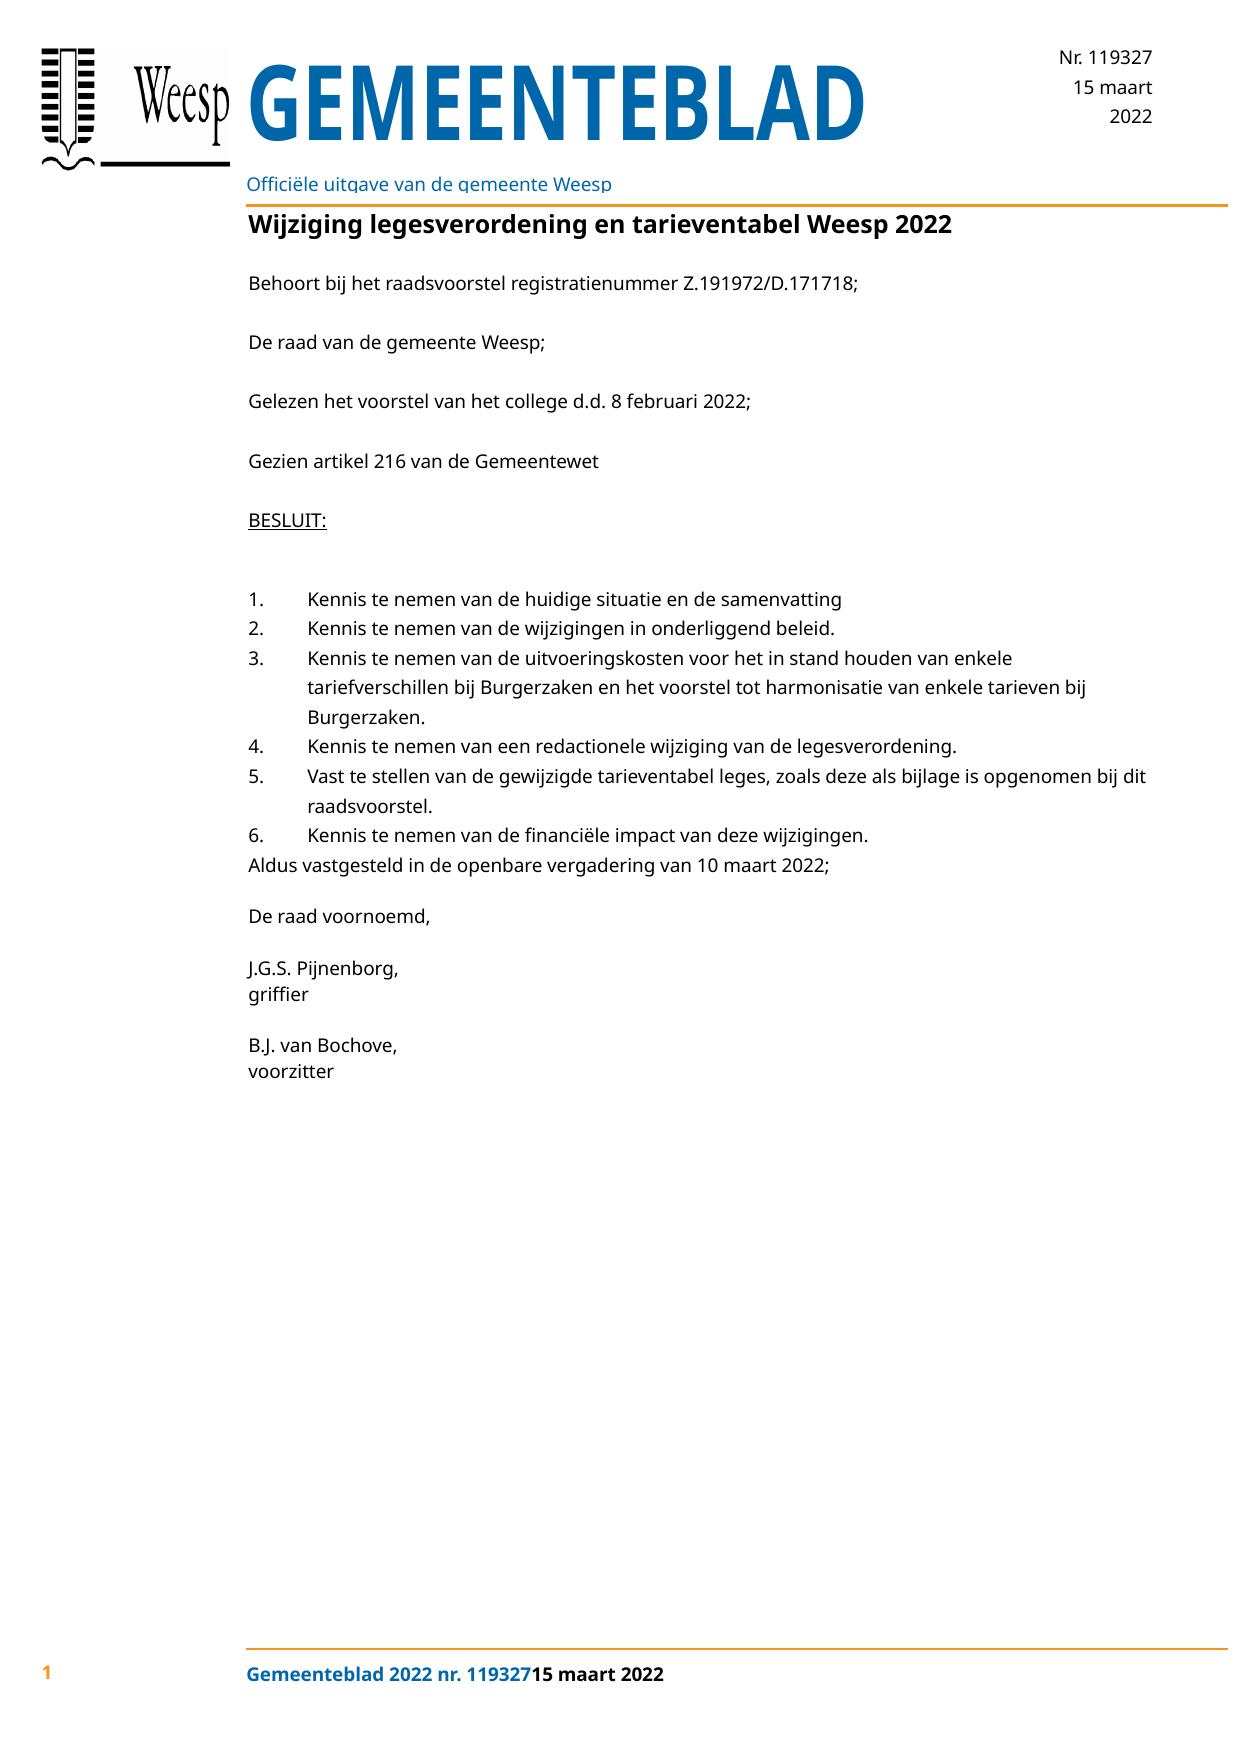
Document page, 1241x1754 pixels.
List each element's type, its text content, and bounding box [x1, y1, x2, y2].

list Kennis te nemen van een redactionele wijziging van de legesverordening. [248, 734, 1152, 759]
text Gelezen het voorstel van het college d.d. 8 februari 2022; [248, 389, 1152, 414]
text Behoort bij het raadsvoorstel registratienummer Z.191972/D.171718; [248, 270, 1152, 296]
text griffier [248, 981, 1152, 1006]
picture [41, 47, 231, 172]
text Gezien artikel 216 van de Gemeentewet [248, 448, 1152, 473]
text BESLUIT: [248, 507, 1152, 533]
text De raad van de gemeente Weesp; [248, 329, 1152, 355]
text J.G.S. Pijnenborg, [248, 955, 1152, 981]
list Kennis te nemen van de wijzigingen in onderliggend beleid. [248, 615, 1152, 641]
list Vast te stellen van de gewijzigde tarieventabel leges, zoals deze als bijlage is opgenomen bij dit raadsvoorstel. [248, 763, 1152, 819]
text Wijziging legesverordening en tarieventabel Weesp 2022 [248, 207, 1152, 241]
list Kennis te nemen van de financiële impact van deze wijzigingen. [248, 822, 1152, 848]
list Kennis te nemen van de huidige situatie en de samenvatting [248, 586, 1152, 612]
text Aldus vastgesteld in de openbare vergadering van 10 maart 2022; [248, 852, 1152, 878]
text B.J. van Bochove, [248, 1032, 1152, 1058]
list Kennis te nemen van de uitvoeringskosten voor het in stand houden van enkele tariefverschillen bij Burgerzaken en het voorstel tot harmonisatie van enkele tarieven bij Burgerzaken. [248, 645, 1152, 730]
text voorzitter [248, 1058, 1152, 1084]
text De raad voornoemd, [248, 903, 1152, 929]
